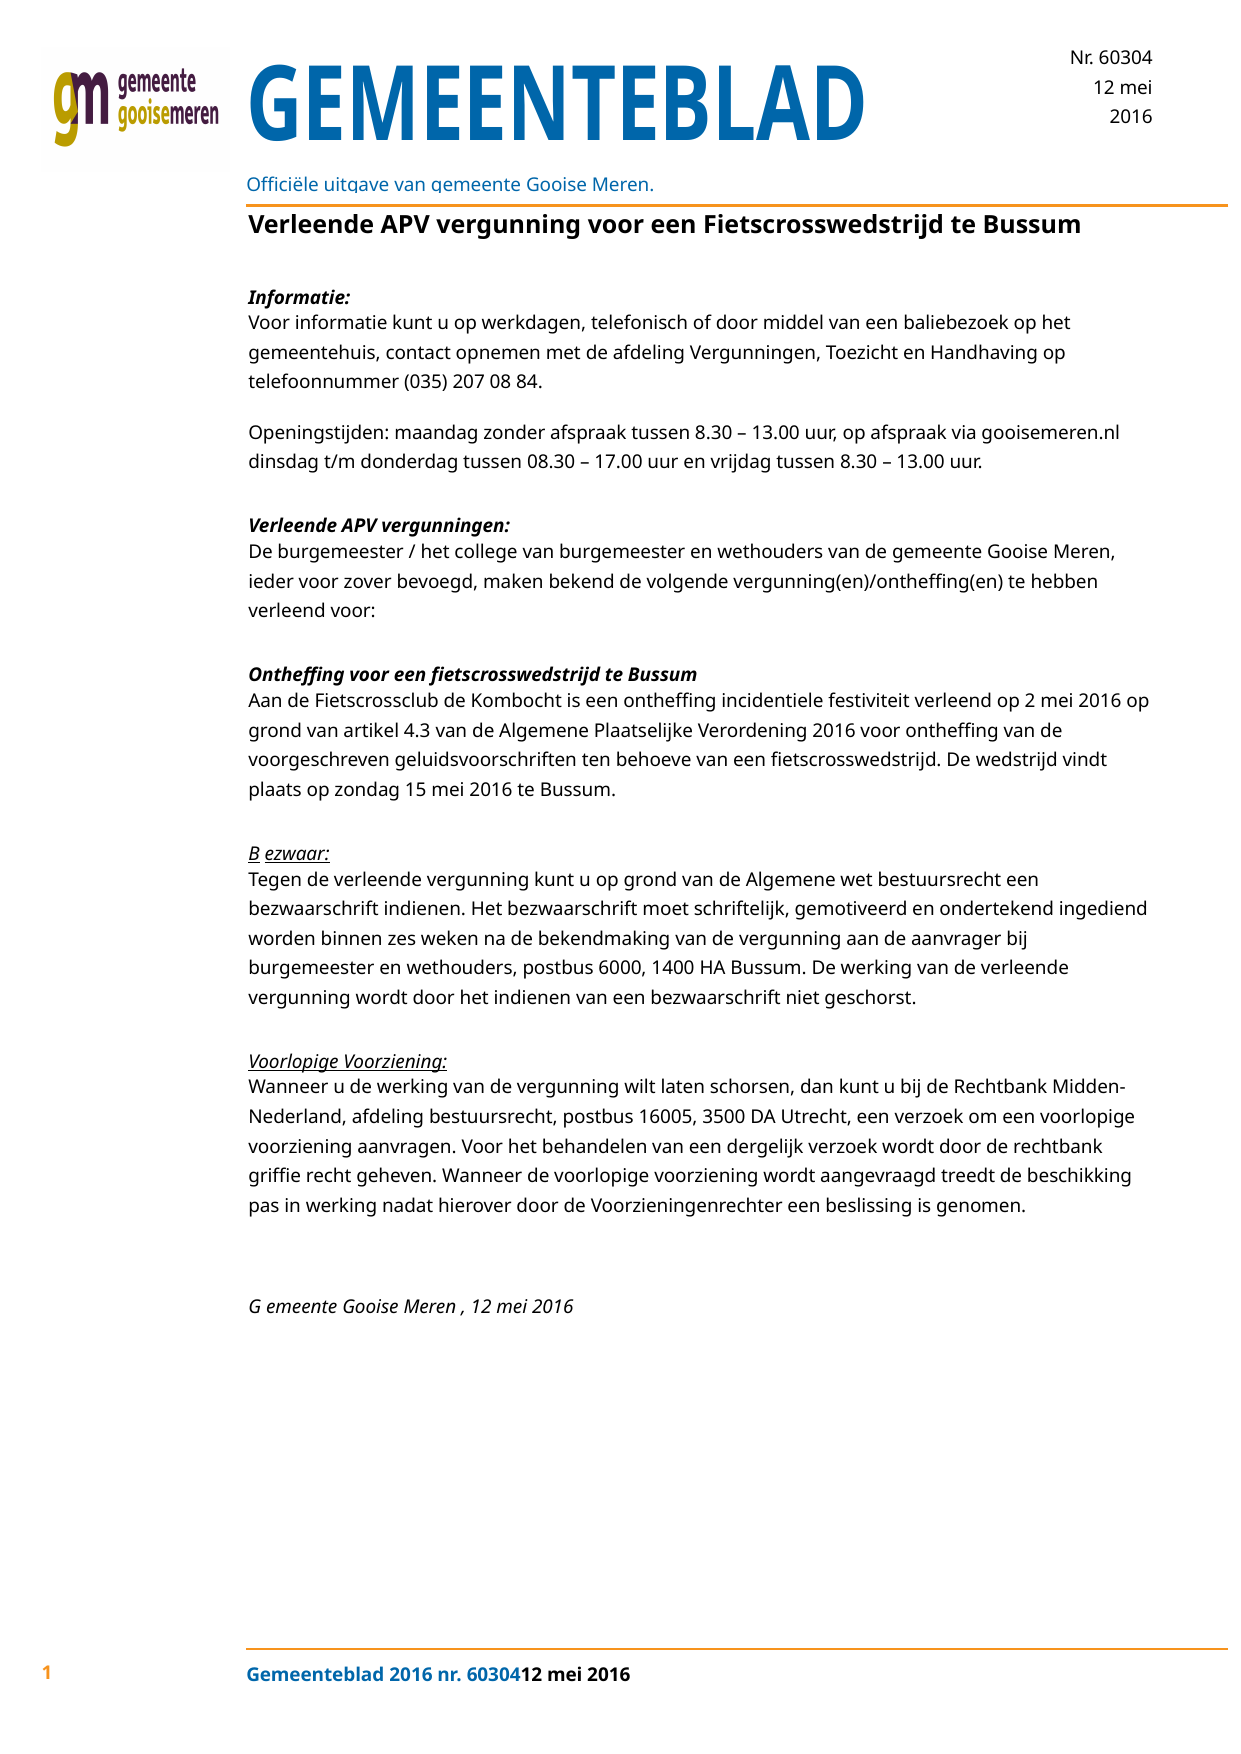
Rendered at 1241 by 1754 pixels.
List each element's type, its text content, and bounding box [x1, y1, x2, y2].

text Voor informatie kunt u op werkdagen, telefonisch of door middel van een baliebezoek op het gemeentehuis, contact opnemen met de afdeling Vergunningen, Toezicht en Handhaving op telefoonnummer (035) 207 08 84. [248, 309, 1152, 394]
text Verleende APV vergunningen: [248, 513, 1152, 538]
text Aan de Fietscrossclub de Kombocht is een ontheffing incidentiele festiviteit verleend op 2 mei 2016 op grond van artikel 4.3 van de Algemene Plaatselijke Verordening 2016 voor ontheffing van de voorgeschreven geluidsvoorschriften ten behoeve van een fietscrosswedstrijd. De wedstrijd vindt plaats op zondag 15 mei 2016 te Bussum. [248, 687, 1152, 802]
text Tegen de verleende vergunning kunt u op grond van de Algemene wet bestuursrecht een bezwaarschrift indienen. Het bezwaarschrift moet schriftelijk, gemotiveerd en ondertekend ingediend worden binnen zes weken na de bekendmaking van de vergunning aan de aanvrager bij burgemeester en wethouders, postbus 6000, 1400 HA Bussum. De werking van de verleende vergunning wordt door het indienen van een bezwaarschrift niet geschorst. [248, 866, 1152, 1010]
text Informatie: [248, 284, 1152, 309]
text B ezwaar: [248, 840, 1152, 866]
text Voorlopige Voorziening: [248, 1048, 1152, 1074]
picture [41, 47, 231, 172]
text Openingstijden: maandag zonder afspraak tussen 8.30 – 13.00 uur, op afspraak via gooisemeren.nl dinsdag t/m donderdag tussen 08.30 – 17.00 uur en vrijdag tussen 8.30 – 13.00 uur. [248, 419, 1152, 474]
text Ontheffing voor een fietscrosswedstrijd te Bussum [248, 662, 1152, 687]
text Wanneer u de werking van de vergunning wilt laten schorsen, dan kunt u bij de Rechtbank Midden-Nederland, afdeling bestuursrecht, postbus 16005, 3500 DA Utrecht, een verzoek om een voorlopige voorziening aanvragen. Voor het behandelen van een dergelijk verzoek wordt door de rechtbank griffie recht geheven. Wanneer de voorlopige voorziening wordt aangevraagd treedt de beschikking pas in werking nadat hierover door de Voorzieningenrechter een beslissing is genomen. [248, 1074, 1152, 1218]
text G emeente Gooise Meren , 12 mei 2016 [248, 1293, 1152, 1319]
text De burgemeester / het college van burgemeester en wethouders van de gemeente Gooise Meren, ieder voor zover bevoegd, maken bekend de volgende vergunning(en)/ontheffing(en) te hebben verleend voor: [248, 538, 1152, 623]
text Verleende APV vergunning voor een Fietscrosswedstrijd te Bussum [248, 207, 1152, 241]
